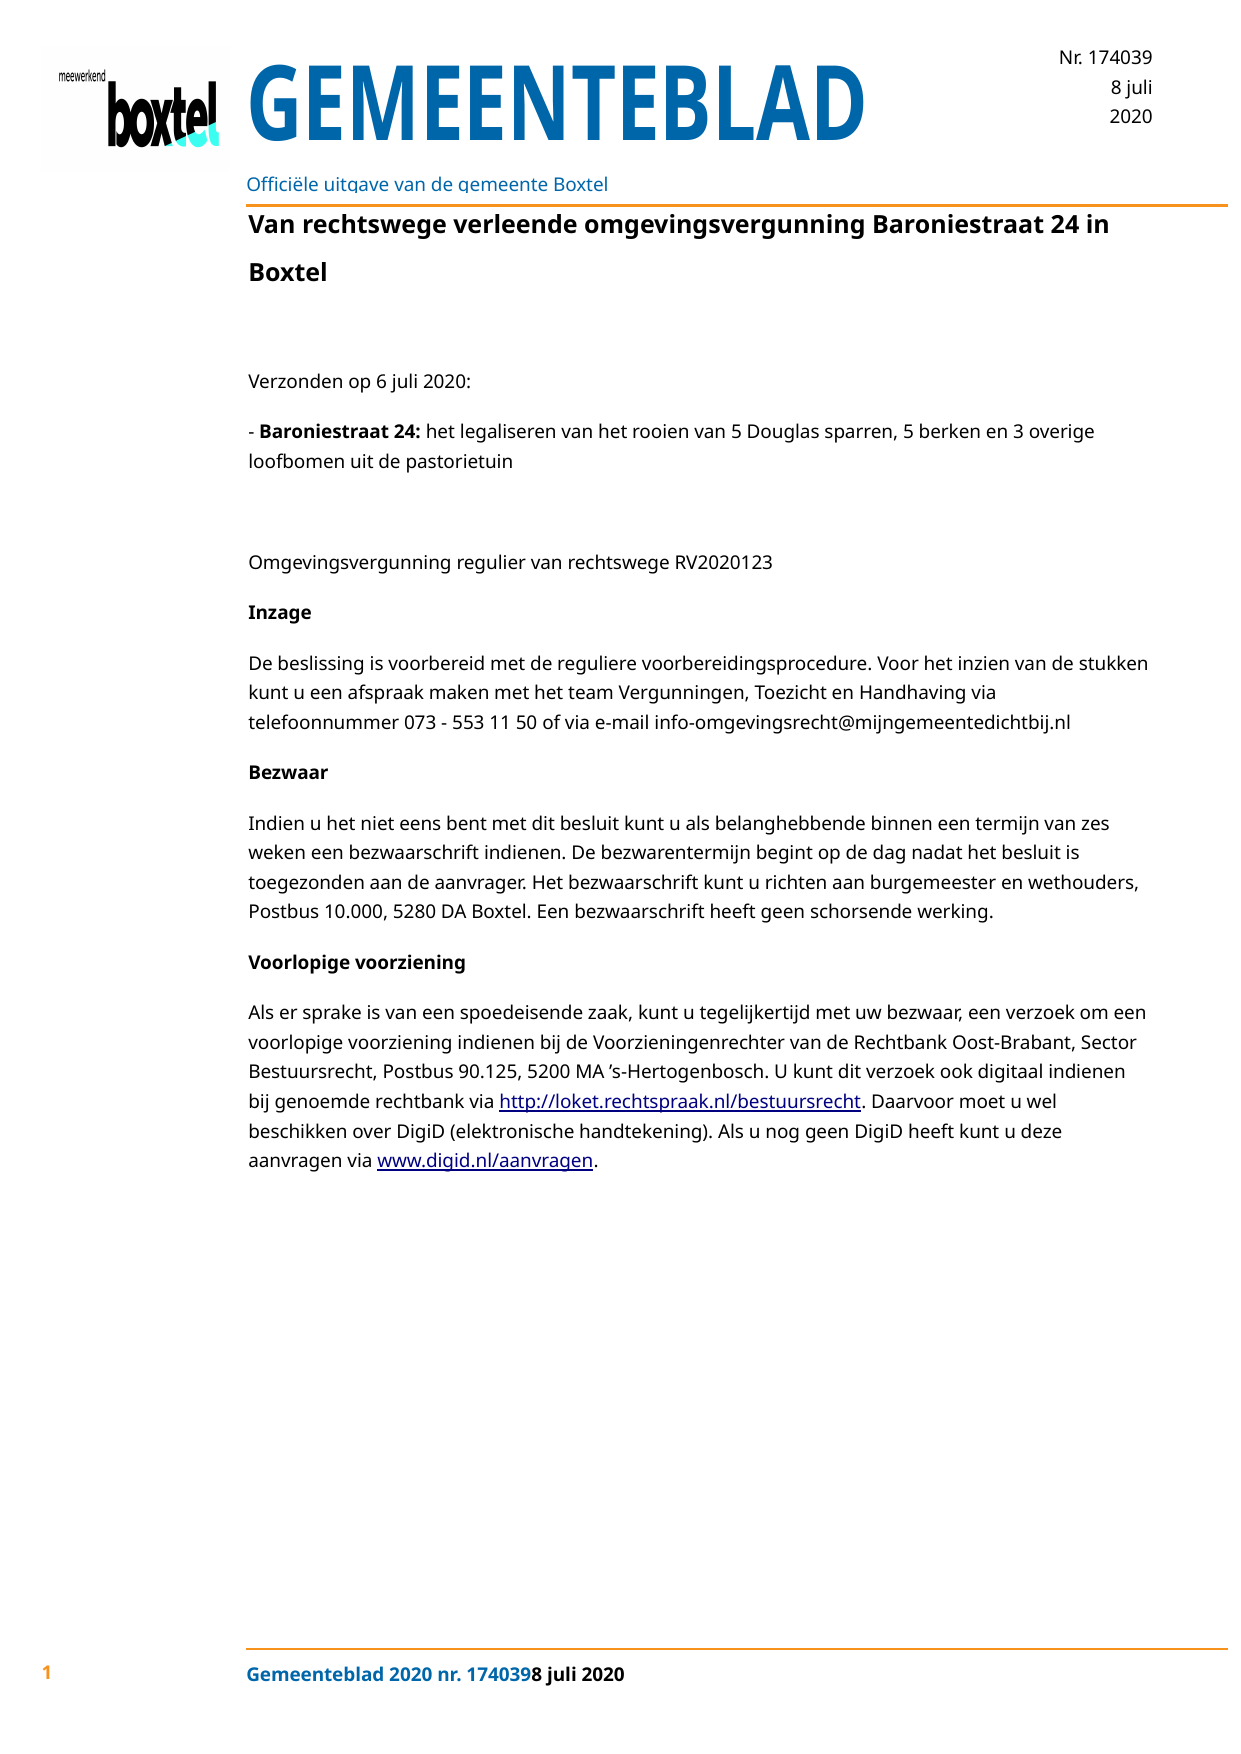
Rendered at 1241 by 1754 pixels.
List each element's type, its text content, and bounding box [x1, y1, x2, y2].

picture [41, 47, 231, 172]
text De beslissing is voorbereid met de reguliere voorbereidingsprocedure. Voor het inzien van de stukken kunt u een afspraak maken met het team Vergunningen, Toezicht en Handhaving via telefoonnummer 073 - 553 11 50 of via e-mail info-omgevingsrecht@mijngemeentedichtbij.nl [248, 650, 1152, 735]
text Omgevingsvergunning regulier van rechtswege RV2020123 [248, 549, 1152, 575]
text Als er sprake is van een spoedeisende zaak, kunt u tegelijkertijd met uw bezwaar, een verzoek om een voorlopige voorziening indienen bij de Voorzieningenrechter van de Rechtbank Oost-Brabant, Sector Bestuursrecht, Postbus 90.125, 5200 MA ’s-Hertogenbosch. U kunt dit verzoek ook digitaal indienen bij genoemde rechtbank via http://loket.rechtspraak.nl/bestuursrecht. Daarvoor moet u wel beschikken over DigiD (elektronische handtekening). Als u nog geen DigiD heeft kunt u deze aanvragen via www.digid.nl/aanvragen. [248, 999, 1152, 1173]
text Verzonden op 6 juli 2020: [248, 368, 1152, 394]
text Inzage [248, 599, 1152, 625]
text Indien u het niet eens bent met dit besluit kunt u als belanghebbende binnen een termijn van zes weken een bezwaarschrift indienen. De bezwarentermijn begint op de dag nadat het besluit is toegezonden aan de aanvrager. Het bezwaarschrift kunt u richten aan burgemeester en wethouders, Postbus 10.000, 5280 DA Boxtel. Een bezwaarschrift heeft geen schorsende werking. [248, 810, 1152, 924]
text Bezwaar [248, 759, 1152, 785]
text Voorlopige voorziening [248, 949, 1152, 975]
text - Baroniestraat 24: het legaliseren van het rooien van 5 Douglas sparren, 5 berken en 3 overige loofbomen uit de pastorietuin [248, 419, 1152, 474]
text Van rechtswege verleende omgevingsvergunning Baroniestraat 24 in Boxtel [248, 207, 1152, 288]
